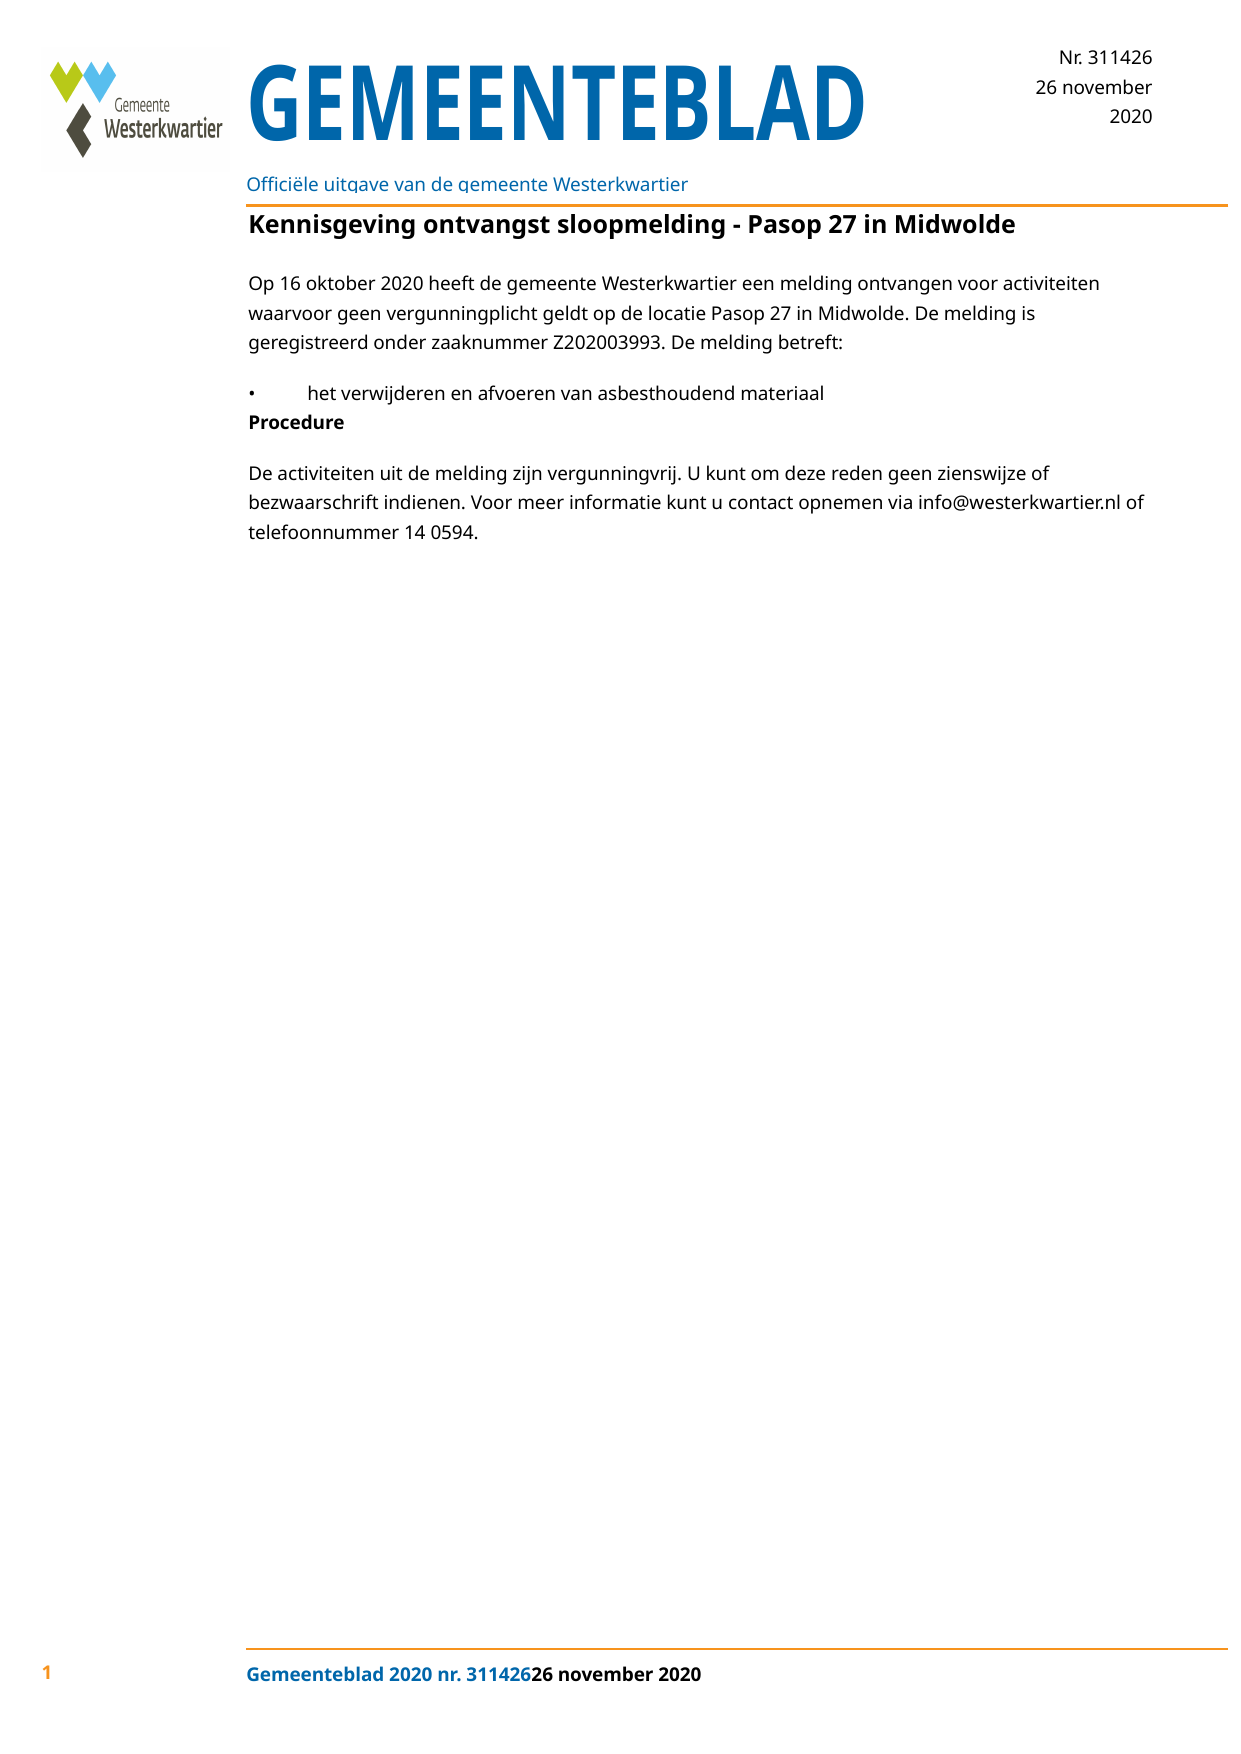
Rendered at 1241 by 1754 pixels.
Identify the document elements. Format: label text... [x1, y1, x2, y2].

text De activiteiten uit de melding zijn vergunningvrij. U kunt om deze reden geen zienswijze of bezwaarschrift indienen. Voor meer informatie kunt u contact opnemen via info@westerkwartier.nl of telefoonnummer 14 0594. [248, 460, 1152, 545]
text Procedure [248, 409, 1152, 435]
text Op 16 oktober 2020 heeft de gemeente Westerkwartier een melding ontvangen voor activiteiten waarvoor geen vergunningplicht geldt op de locatie Pasop 27 in Midwolde. De melding is geregistreerd onder zaaknummer Z202003993. De melding betreft: [248, 270, 1152, 355]
list het verwijderen en afvoeren van asbesthoudend materiaal [248, 380, 1152, 406]
text Kennisgeving ontvangst sloopmelding - Pasop 27 in Midwolde [248, 207, 1152, 241]
picture [41, 47, 231, 172]
